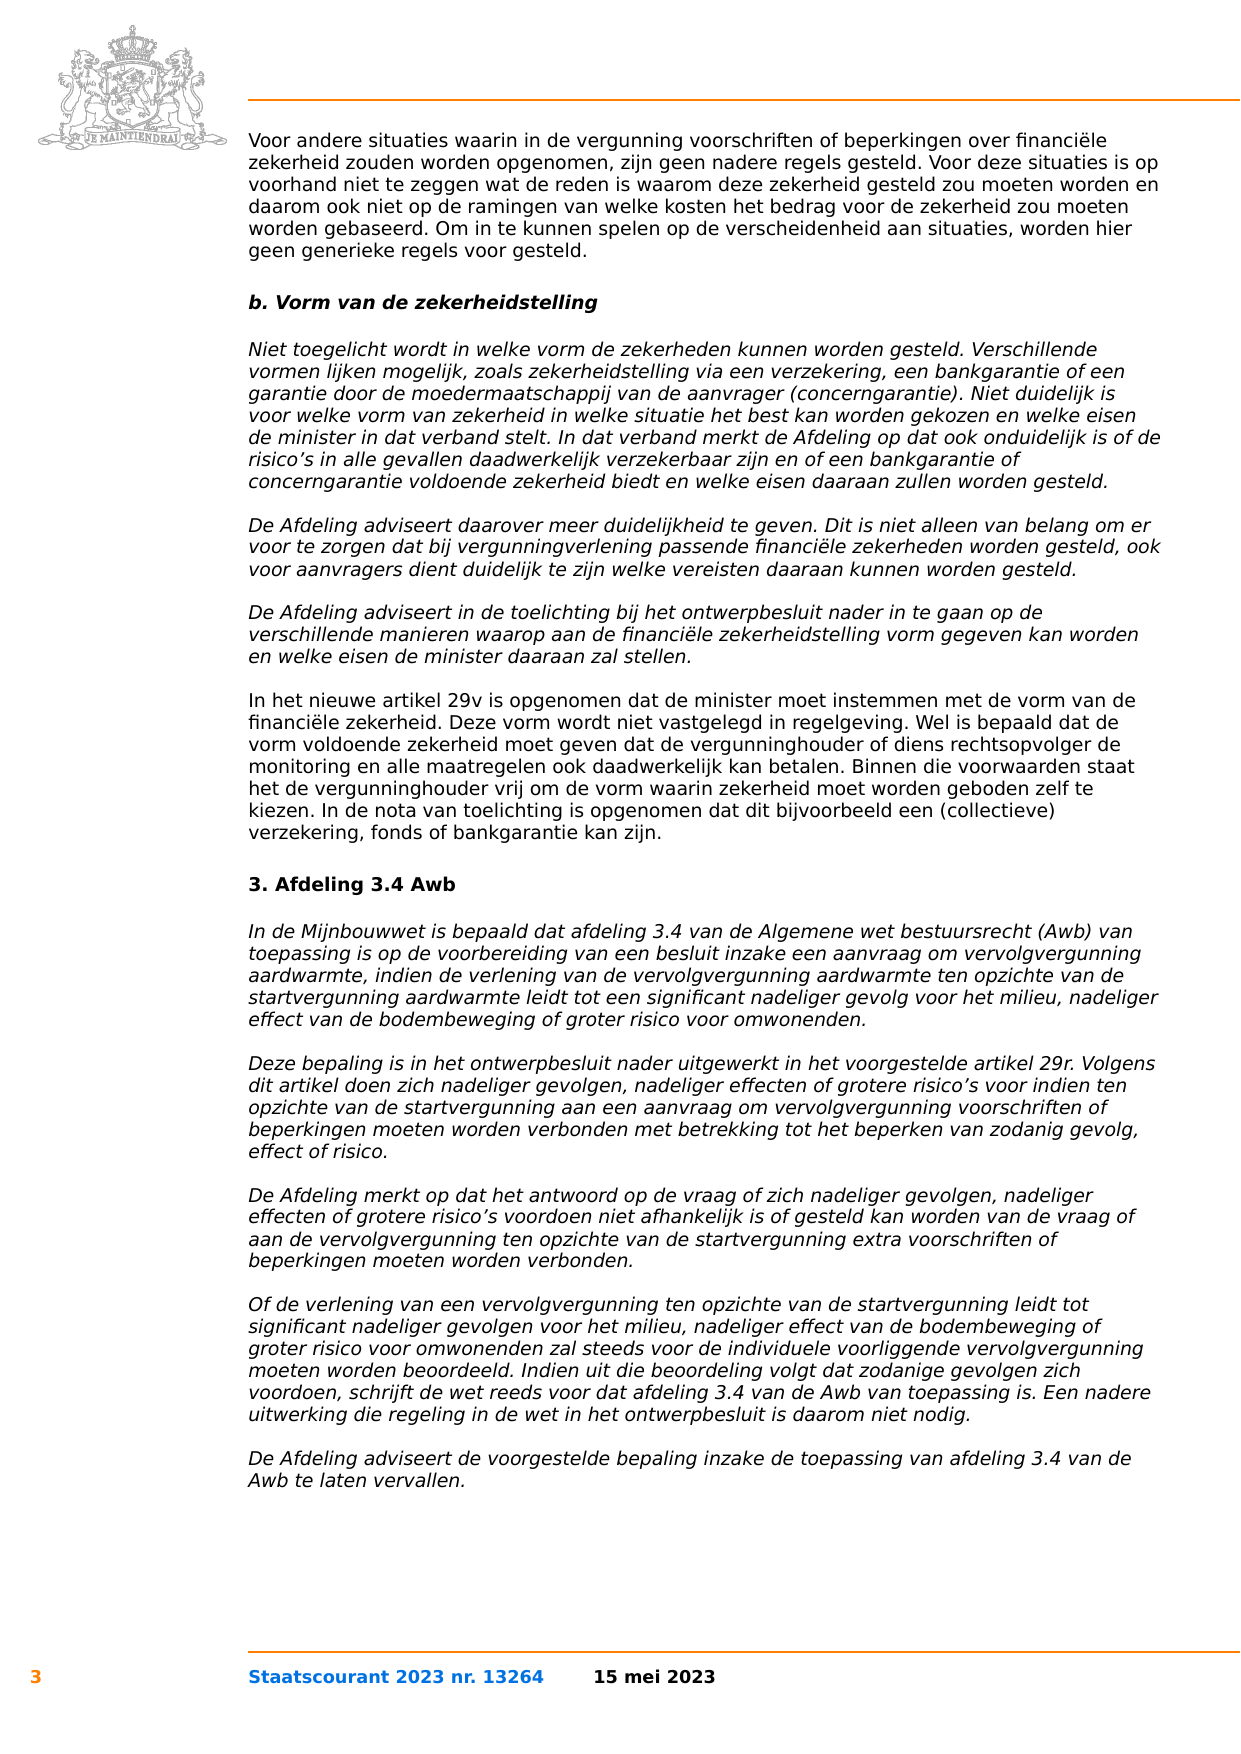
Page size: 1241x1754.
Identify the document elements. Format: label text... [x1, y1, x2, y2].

text De Afdeling adviseert in de toelichting bij het ontwerpbesluit nader in te gaan op de verschillende manieren waarop aan de financiële zekerheidstelling vorm gegeven kan worden en welke eisen de minister daaraan zal stellen. [248, 602, 1163, 668]
text In de Mijnbouwwet is bepaald dat afdeling 3.4 van de Algemene wet bestuursrecht (Awb) van toepassing is op de voorbereiding van een besluit inzake een aanvraag om vervolgvergunning aardwarmte, indien de verlening van de vervolgvergunning aardwarmte ten opzichte van de startvergunning aardwarmte leidt tot een significant nadeliger gevolg voor het milieu, nadeliger effect van de bodembeweging of groter risico voor omwonenden. [248, 921, 1163, 1031]
text Deze bepaling is in het ontwerpbesluit nader uitgewerkt in het voorgestelde artikel 29r. Volgens dit artikel doen zich nadeliger gevolgen, nadeliger effecten of grotere risico’s voor indien ten opzichte van de startvergunning aan een aanvraag om vervolgvergunning voorschriften of beperkingen moeten worden verbonden met betrekking tot het beperken van zodanig gevolg, effect of risico. [248, 1053, 1163, 1163]
text De Afdeling adviseert de voorgestelde bepaling inzake de toepassing van afdeling 3.4 van de Awb te laten vervallen. [248, 1448, 1163, 1492]
text Voor andere situaties waarin in de vergunning voorschriften of beperkingen over financiële zekerheid zouden worden opgenomen, zijn geen nadere regels gesteld. Voor deze situaties is op voorhand niet te zeggen wat de reden is waarom deze zekerheid gesteld zou moeten worden en daarom ook niet op de ramingen van welke kosten het bedrag voor de zekerheid zou moeten worden gebaseerd. Om in te kunnen spelen op de verscheidenheid aan situaties, worden hier geen generieke regels voor gesteld. [248, 130, 1163, 262]
text De Afdeling adviseert daarover meer duidelijkheid te geven. Dit is niet alleen van belang om er voor te zorgen dat bij vergunningverlening passende financiële zekerheden worden gesteld, ook voor aanvragers dient duidelijk te zijn welke vereisten daaraan kunnen worden gesteld. [248, 514, 1163, 580]
subtitle b. Vorm van de zekerheidstelling [248, 292, 1163, 314]
text Niet toegelicht wordt in welke vorm de zekerheden kunnen worden gesteld. Verschillende vormen lijken mogelijk, zoals zekerheidstelling via een verzekering, een bankgarantie of een garantie door de moedermaatschappij van de aanvrager (concerngarantie). Niet duidelijk is voor welke vorm van zekerheid in welke situatie het best kan worden gekozen en welke eisen de minister in dat verband stelt. In dat verband merkt de Afdeling op dat ook onduidelijk is of de risico’s in alle gevallen daadwerkelijk verzekerbaar zijn en of een bankgarantie of concerngarantie voldoende zekerheid biedt en welke eisen daaraan zullen worden gesteld. [248, 339, 1163, 493]
picture [38, 25, 227, 150]
text Of de verlening van een vervolgvergunning ten opzichte van de startvergunning leidt tot significant nadeliger gevolgen voor het milieu, nadeliger effect van de bodembeweging of groter risico voor omwonenden zal steeds voor de individuele voorliggende vervolgvergunning moeten worden beoordeeld. Indien uit die beoordeling volgt dat zodanige gevolgen zich voordoen, schrijft de wet reeds voor dat afdeling 3.4 van de Awb van toepassing is. Een nadere uitwerking die regeling in de wet in het ontwerpbesluit is daarom niet nodig. [248, 1294, 1163, 1426]
text De Afdeling merkt op dat het antwoord op de vraag of zich nadeliger gevolgen, nadeliger effecten of grotere risico’s voordoen niet afhankelijk is of gesteld kan worden van de vraag of aan de vervolgvergunning ten opzichte van de startvergunning extra voorschriften of beperkingen moeten worden verbonden. [248, 1184, 1163, 1272]
subtitle 3. Afdeling 3.4 Awb [248, 874, 1163, 896]
text In het nieuwe artikel 29v is opgenomen dat de minister moet instemmen met de vorm van de financiële zekerheid. Deze vorm wordt niet vastgelegd in regelgeving. Wel is bepaald dat de vorm voldoende zekerheid moet geven dat de vergunninghouder of diens rechtsopvolger de monitoring en alle maatregelen ook daadwerkelijk kan betalen. Binnen die voorwaarden staat het de vergunninghouder vrij om de vorm waarin zekerheid moet worden geboden zelf te kiezen. In de nota van toelichting is opgenomen dat dit bijvoorbeeld een (collectieve) verzekering, fonds of bankgarantie kan zijn. [248, 690, 1163, 844]
